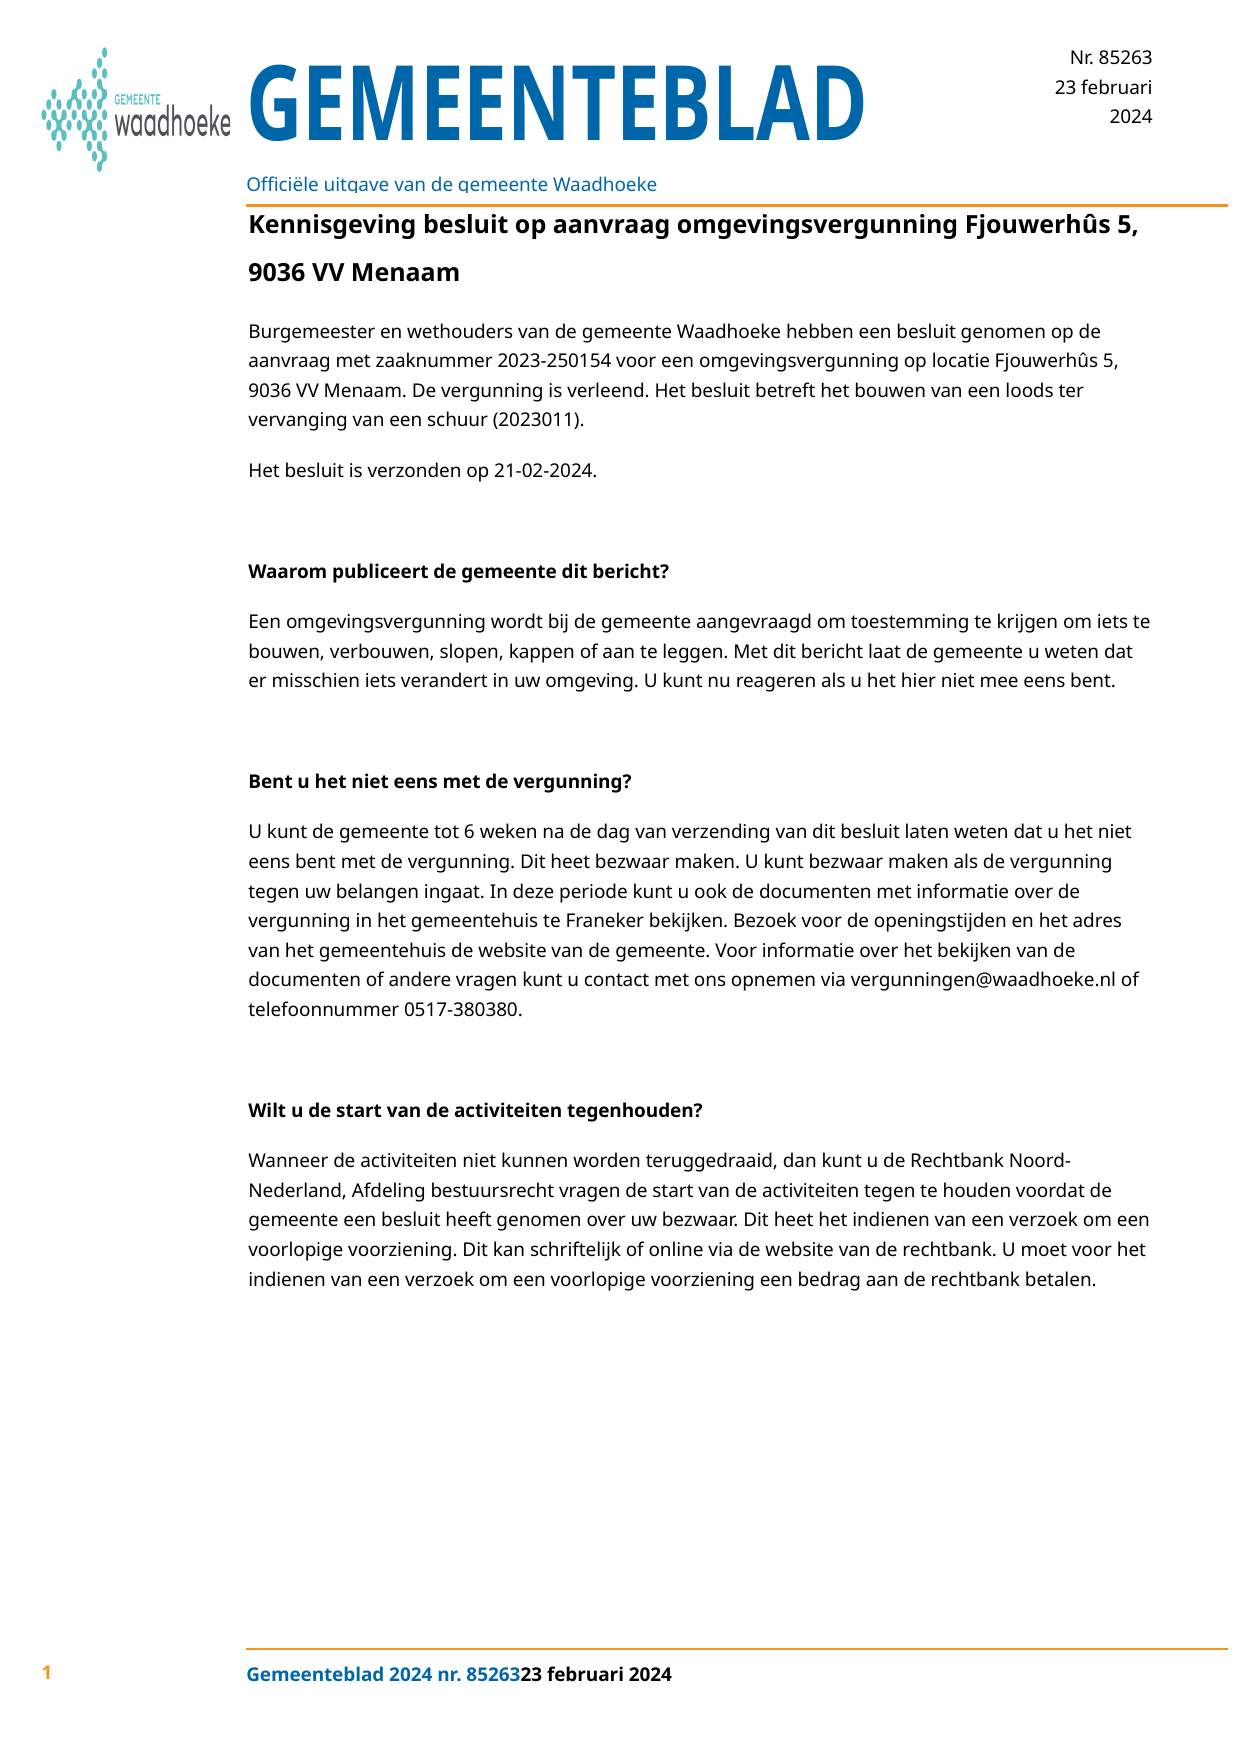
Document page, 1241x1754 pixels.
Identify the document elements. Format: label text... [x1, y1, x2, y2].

text Waarom publiceert de gemeente dit bericht? [248, 558, 1152, 584]
picture [41, 47, 231, 172]
text Wanneer de activiteiten niet kunnen worden teruggedraaid, dan kunt u de Rechtbank Noord-Nederland, Afdeling bestuursrecht vragen de start van de activiteiten tegen te houden voordat de gemeente een besluit heeft genomen over uw bezwaar. Dit heet het indienen van een verzoek om een voorlopige voorziening. Dit kan schriftelijk of online via de website van de rechtbank. U moet voor het indienen van een verzoek om een voorlopige voorziening een bedrag aan de rechtbank betalen. [248, 1147, 1152, 1292]
text Een omgevingsvergunning wordt bij de gemeente aangevraagd om toestemming te krijgen om iets te bouwen, verbouwen, slopen, kappen of aan te leggen. Met dit bericht laat de gemeente u weten dat er misschien iets verandert in uw omgeving. U kunt nu reageren als u het hier niet mee eens bent. [248, 608, 1152, 693]
text Bent u het niet eens met de vergunning? [248, 768, 1152, 794]
text Burgemeester en wethouders van de gemeente Waadhoeke hebben een besluit genomen op de aanvraag met zaaknummer 2023-250154 voor een omgevingsvergunning op locatie Fjouwerhûs 5, 9036 VV Menaam. De vergunning is verleend. Het besluit betreft het bouwen van een loods ter vervanging van een schuur (2023011). [248, 318, 1152, 432]
text Het besluit is verzonden op 21-02-2024. [248, 457, 1152, 483]
text Kennisgeving besluit op aanvraag omgevingsvergunning Fjouwerhûs 5, 9036 VV Menaam [248, 207, 1152, 288]
text U kunt de gemeente tot 6 weken na de dag van verzending van dit besluit laten weten dat u het niet eens bent met de vergunning. Dit heet bezwaar maken. U kunt bezwaar maken als de vergunning tegen uw belangen ingaat. In deze periode kunt u ook de documenten met informatie over de vergunning in het gemeentehuis te Franeker bekijken. Bezoek voor de openingstijden en het adres van het gemeentehuis de website van de gemeente. Voor informatie over het bekijken van de documenten of andere vragen kunt u contact met ons opnemen via vergunningen@waadhoeke.nl of telefoonnummer 0517-380380. [248, 819, 1152, 1022]
text Wilt u de start van de activiteiten tegenhouden? [248, 1097, 1152, 1123]
